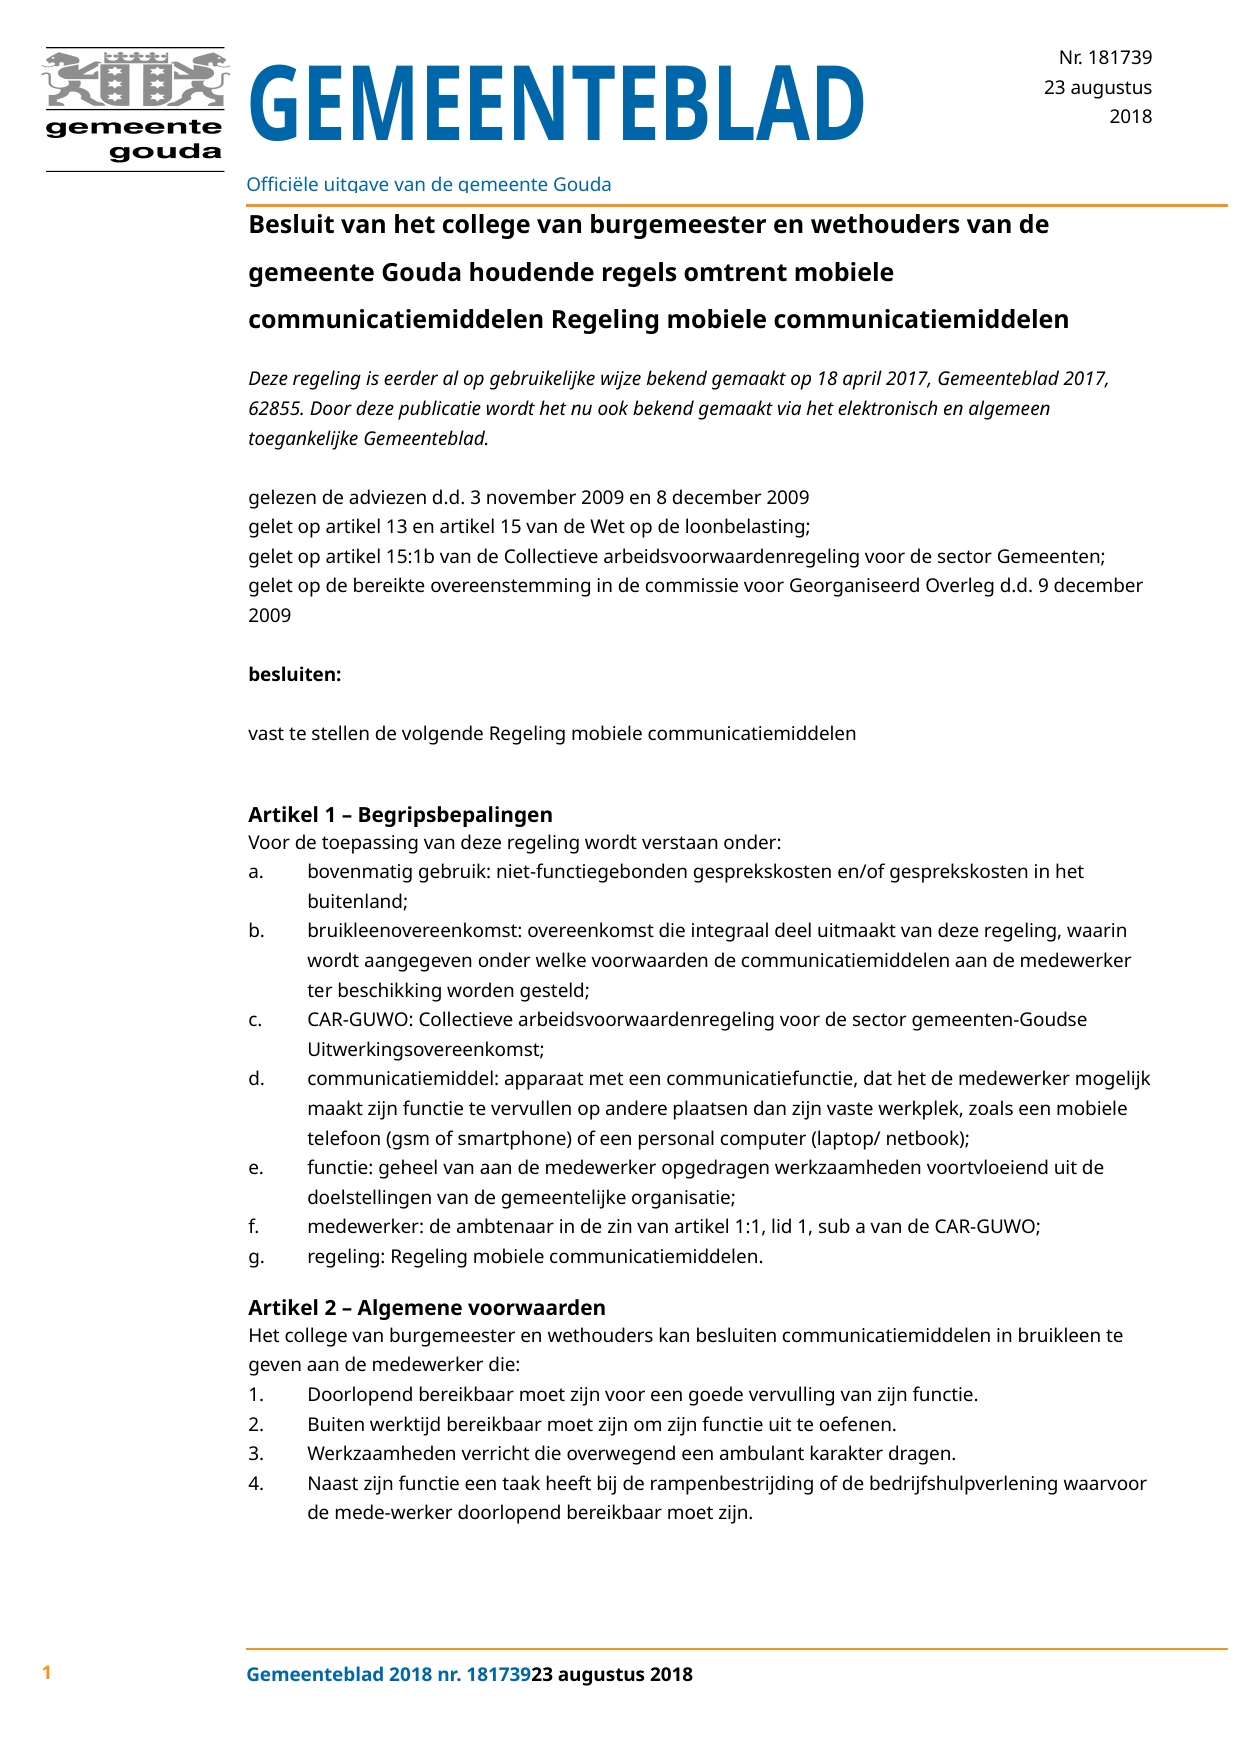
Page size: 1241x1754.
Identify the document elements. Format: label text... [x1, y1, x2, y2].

list Naast zijn functie een taak heeft bij de rampenbestrijding of de bedrijfshulpverlening waarvoor de mede-werker doorlopend bereikbaar moet zijn. [248, 1470, 1152, 1525]
text Artikel 1 – Begripsbepalingen [248, 801, 1152, 829]
text besluiten: [248, 661, 1152, 687]
text Besluit van het college van burgemeester en wethouders van de gemeente Gouda houdende regels omtrent mobiele communicatiemiddelen Regeling mobiele communicatiemiddelen [248, 207, 1152, 336]
list CAR-GUWO: Collectieve arbeidsvoorwaardenregeling voor de sector gemeenten-Goudse Uitwerkingsovereenkomst; [248, 1006, 1152, 1062]
list bovenmatig gebruik: niet-functiegebonden gesprekskosten en/of gesprekskosten in het buitenland; [248, 858, 1152, 914]
text Artikel 2 – Algemene voorwaarden [248, 1293, 1152, 1322]
list Werkzaamheden verricht die overwegend een ambulant karakter dragen. [248, 1440, 1152, 1466]
list bruikleenovereenkomst: overeenkomst die integraal deel uitmaakt van deze regeling, waarin wordt aangegeven onder welke voorwaarden de communicatiemiddelen aan de medewerker ter beschikking worden gesteld; [248, 918, 1152, 1003]
text vast te stellen de volgende Regeling mobiele communicatiemiddelen [248, 721, 1152, 746]
list Buiten werktijd bereikbaar moet zijn om zijn functie uit te oefenen. [248, 1411, 1152, 1436]
text gelet op artikel 15:1b van de Collectieve arbeidsvoorwaardenregeling voor de sector Gemeenten; [248, 543, 1152, 569]
picture [41, 47, 231, 172]
text gelet op artikel 13 en artikel 15 van de Wet op de loonbelasting; [248, 513, 1152, 539]
list regeling: Regeling mobiele communicatiemiddelen. [248, 1243, 1152, 1269]
list functie: geheel van aan de medewerker opgedragen werkzaamheden voortvloeiend uit de doelstellingen van de gemeentelijke organisatie; [248, 1154, 1152, 1210]
text gelezen de adviezen d.d. 3 november 2009 en 8 december 2009 [248, 484, 1152, 509]
text gelet op de bereikte overeenstemming in de commissie voor Georganiseerd Overleg d.d. 9 december 2009 [248, 573, 1152, 628]
list medewerker: de ambtenaar in de zin van artikel 1:1, lid 1, sub a van de CAR-GUWO; [248, 1213, 1152, 1239]
list Doorlopend bereikbaar moet zijn voor een goede vervulling van zijn functie. [248, 1381, 1152, 1407]
text Voor de toepassing van deze regeling wordt verstaan onder: [248, 829, 1152, 855]
text Het college van burgemeester en wethouders kan besluiten communicatiemiddelen in bruikleen te geven aan de medewerker die: [248, 1322, 1152, 1377]
text Deze regeling is eerder al op gebruikelijke wijze bekend gemaakt op 18 april 2017, Gemeenteblad 2017, 62855. Door deze publicatie wordt het nu ook bekend gemaakt via het elektronisch en algemeen toegankelijke Gemeenteblad. [248, 366, 1152, 450]
list communicatiemiddel: apparaat met een communicatiefunctie, dat het de medewerker mogelijk maakt zijn functie te vervullen op andere plaatsen dan zijn vaste werkplek, zoals een mobiele telefoon (gsm of smartphone) of een personal computer (laptop/ netbook); [248, 1066, 1152, 1151]
